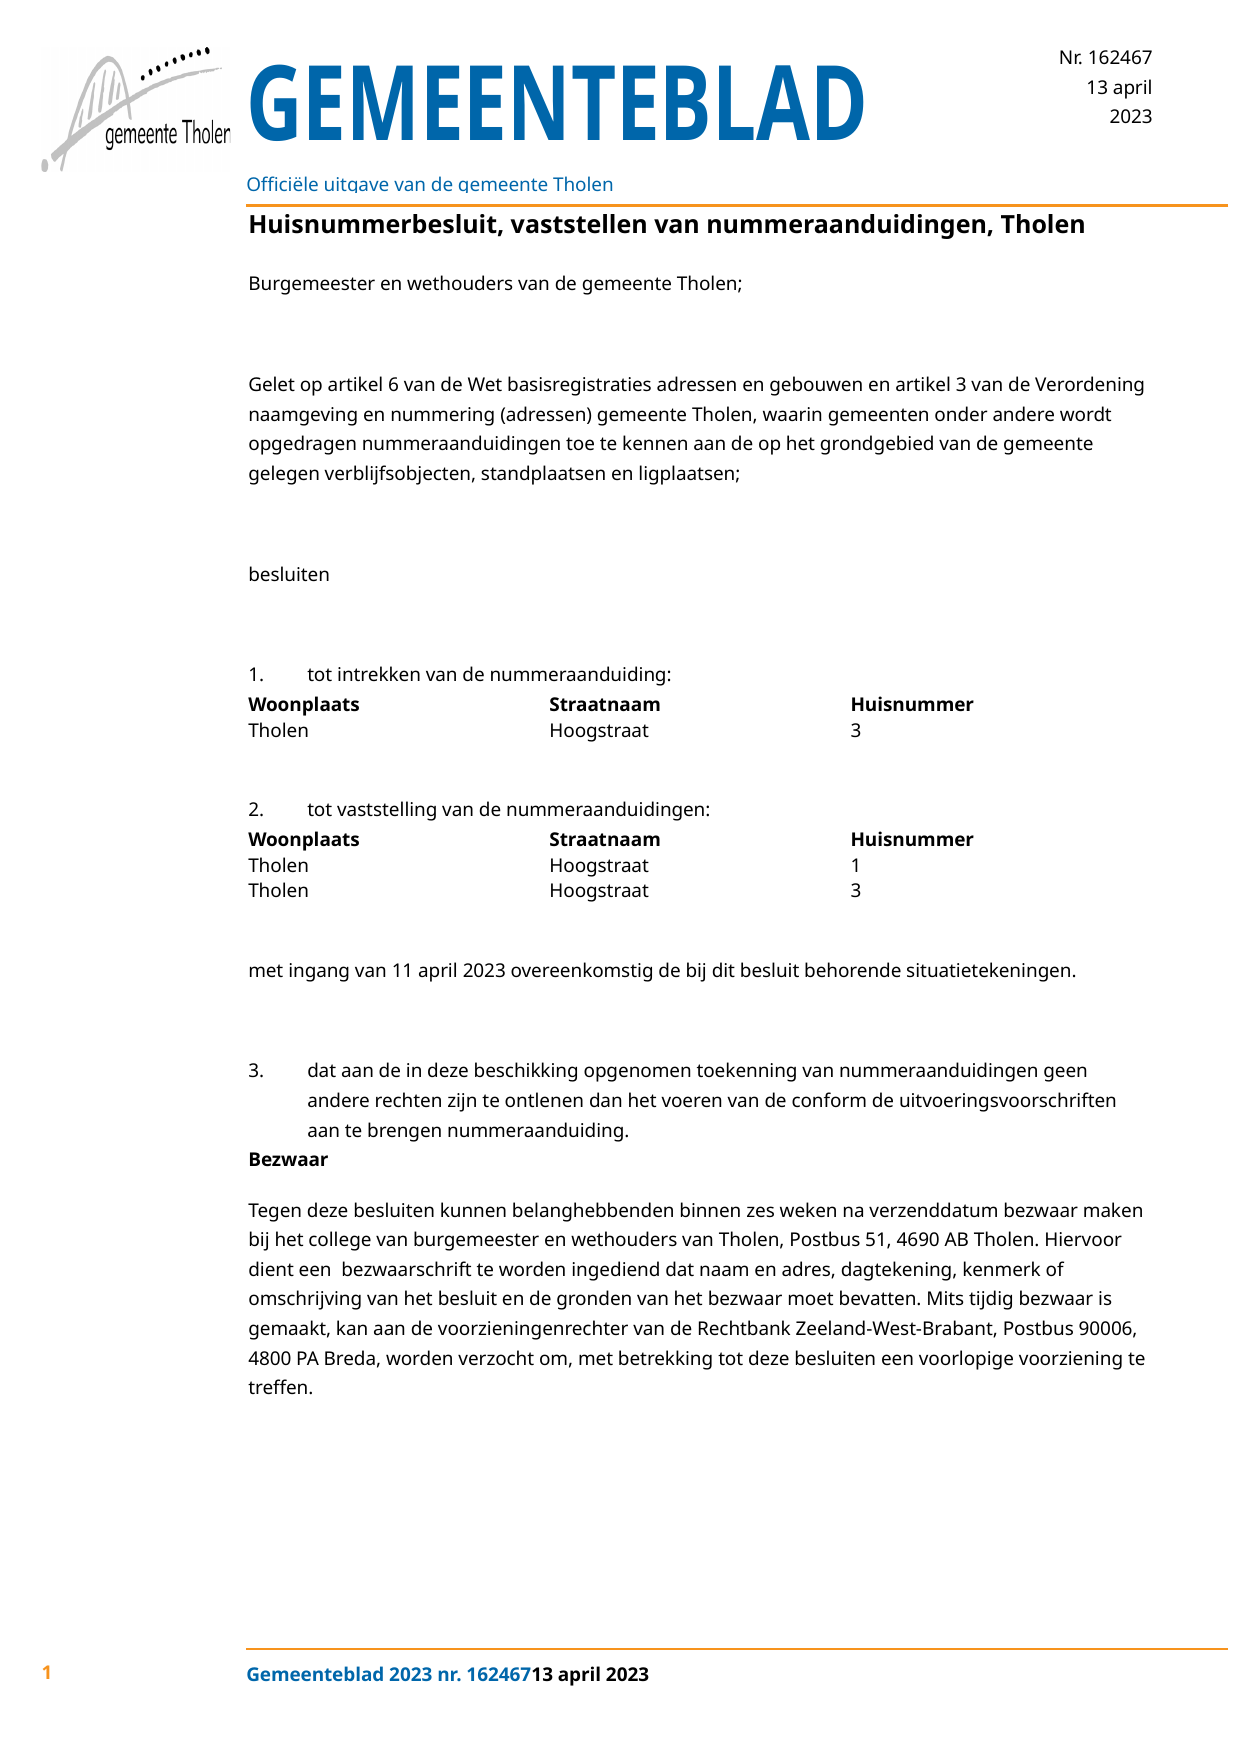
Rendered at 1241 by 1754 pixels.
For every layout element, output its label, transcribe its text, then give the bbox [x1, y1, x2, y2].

text met ingang van 11 april 2023 overeenkomstig de bij dit besluit behorende situatietekeningen. [248, 957, 1152, 983]
table_cell Hoogstraat [549, 878, 850, 903]
list dat aan de in deze beschikking opgenomen toekenning van nummeraanduidingen geen andere rechten zijn te ontlenen dan het voeren van de conform de uitvoeringsvoorschriften aan te brengen nummeraanduiding. [248, 1058, 1152, 1143]
text Gelet op artikel 6 van de Wet basisregistraties adressen en gebouwen en artikel 3 van de Verordening naamgeving en nummering (adressen) gemeente Tholen, waarin gemeenten onder andere wordt opgedragen nummeraanduidingen toe te kennen aan de op het grondgebied van de gemeente gelegen verblijfsobjecten, standplaatsen en ligplaatsen; [248, 371, 1152, 486]
table_cell 1 [850, 852, 1152, 877]
table_header Straatnaam [549, 826, 850, 852]
text Bezwaar [248, 1146, 1152, 1172]
table_cell 3 [850, 878, 1152, 903]
table_cell Hoogstraat [549, 852, 850, 877]
table_cell 3 [850, 717, 1152, 743]
table_cell Tholen [248, 852, 549, 877]
list tot intrekken van de nummeraanduiding: [248, 662, 1152, 687]
text besluiten [248, 561, 1152, 586]
text Tegen deze besluiten kunnen belanghebbenden binnen zes weken na verzenddatum bezwaar maken bij het college van burgemeester en wethouders van Tholen, Postbus 51, 4690 AB Tholen. Hiervoor dient een bezwaarschrift te worden ingediend dat naam en adres, dagtekening, kenmerk of omschrijving van het besluit en de gronden van het bezwaar moet bevatten. Mits tijdig bezwaar is gemaakt, kan aan de voorzieningenrechter van de Rechtbank Zeeland-West-Brabant, Postbus 90006, 4800 PA Breda, worden verzocht om, met betrekking tot deze besluiten een voorlopige voorziening te treffen. [248, 1197, 1152, 1400]
text Huisnummerbesluit, vaststellen van nummeraanduidingen, Tholen [248, 207, 1152, 241]
list tot vaststelling van de nummeraanduidingen: [248, 796, 1152, 822]
table_header Huisnummer [850, 691, 1152, 717]
table_cell Tholen [248, 717, 549, 743]
picture [41, 47, 231, 172]
text Burgemeester en wethouders van de gemeente Tholen; [248, 270, 1152, 296]
table_header Woonplaats [248, 691, 549, 717]
table_cell Hoogstraat [549, 717, 850, 743]
table_header Woonplaats [248, 826, 549, 852]
table_header Straatnaam [549, 691, 850, 717]
table_header Huisnummer [850, 826, 1152, 852]
table_cell Tholen [248, 878, 549, 903]
